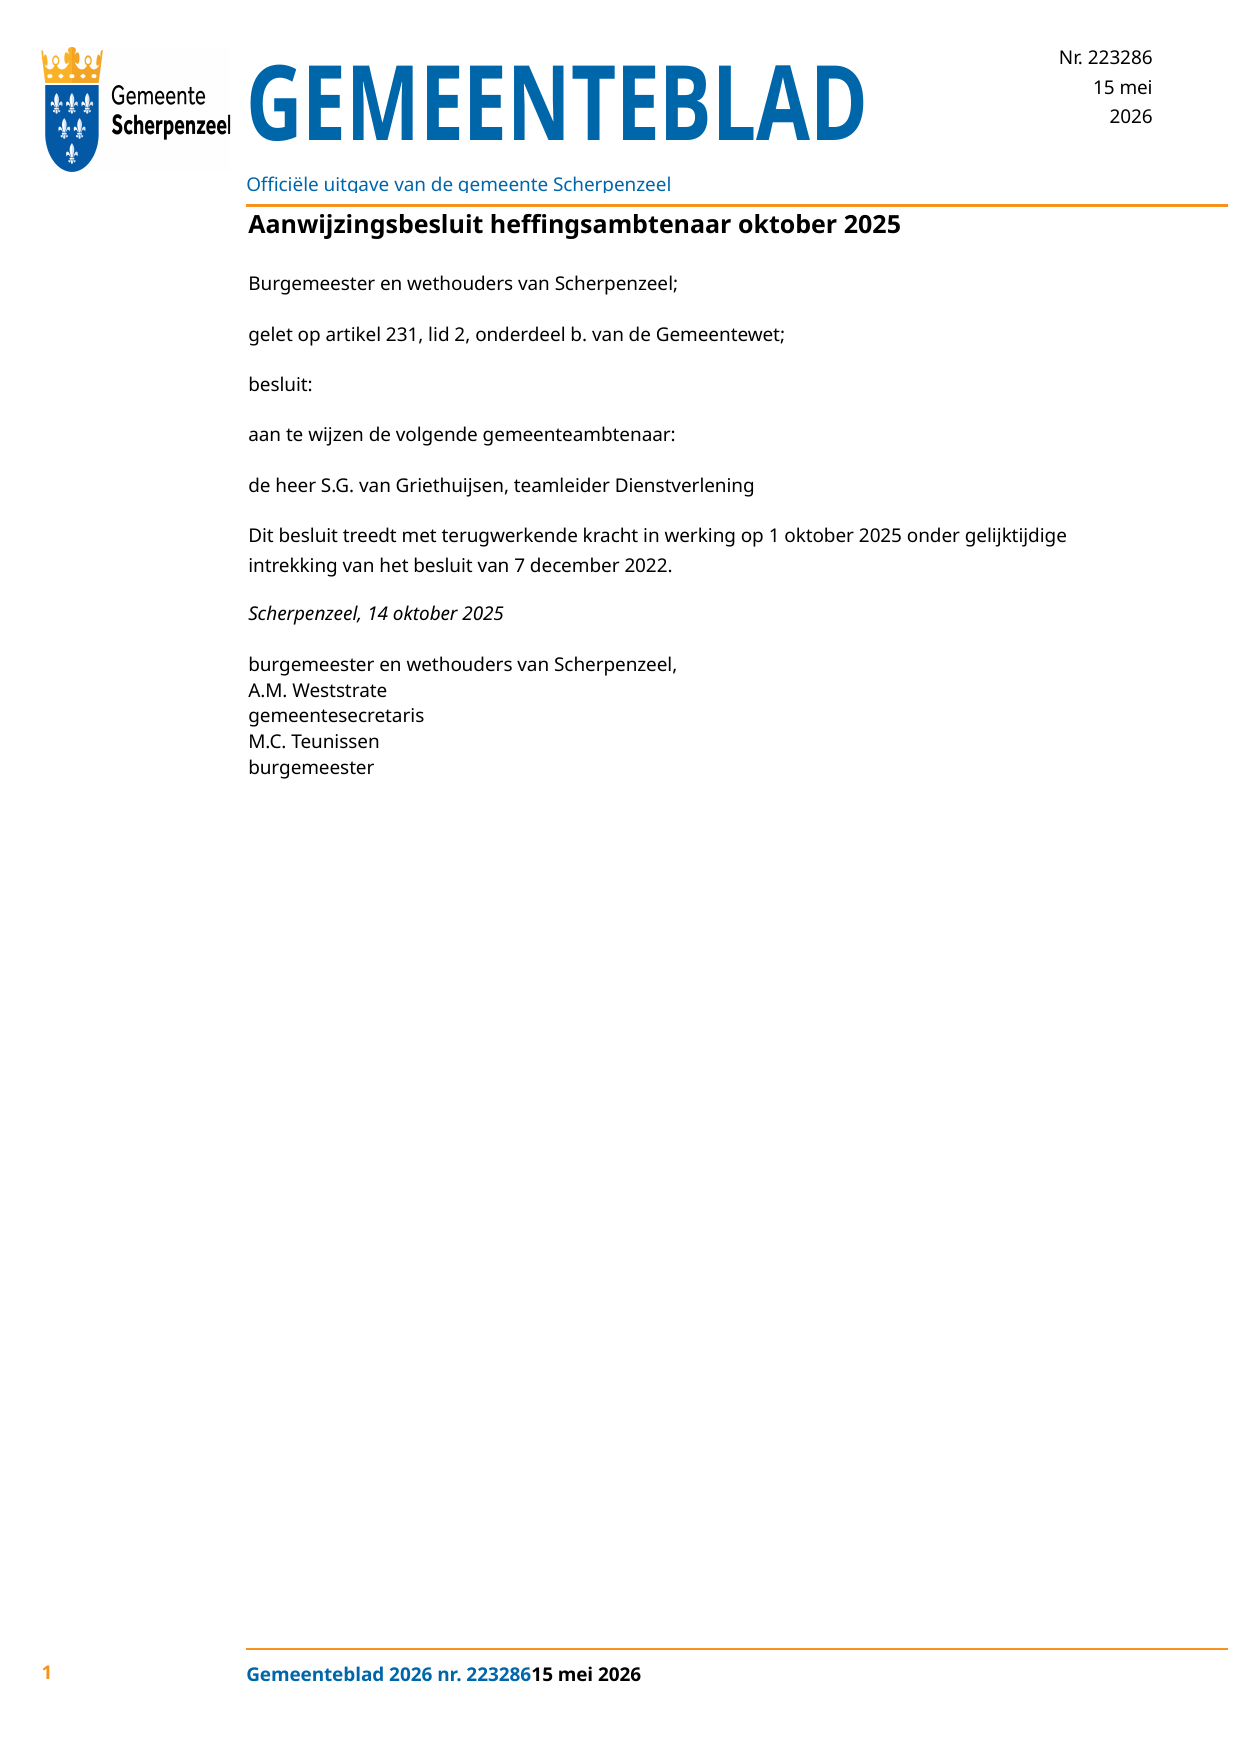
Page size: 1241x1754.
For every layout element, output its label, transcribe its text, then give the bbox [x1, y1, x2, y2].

text de heer S.G. van Griethuijsen, teamleider Dienstverlening [248, 472, 1152, 498]
text Scherpenzeel, 14 oktober 2025 [248, 600, 1152, 626]
text burgemeester en wethouders van Scherpenzeel, [248, 651, 1152, 677]
text aan te wijzen de volgende gemeenteambtenaar: [248, 422, 1152, 447]
text M.C. Teunissen [248, 728, 1152, 754]
text burgemeester [248, 754, 1152, 780]
text Burgemeester en wethouders van Scherpenzeel; [248, 270, 1152, 296]
text Dit besluit treedt met terugwerkende kracht in werking op 1 oktober 2025 onder gelijktijdige intrekking van het besluit van 7 december 2022. [248, 522, 1152, 578]
text gelet op artikel 231, lid 2, onderdeel b. van de Gemeentewet; [248, 321, 1152, 346]
text A.M. Weststrate [248, 677, 1152, 703]
text gemeentesecretaris [248, 703, 1152, 728]
text Aanwijzingsbesluit heffingsambtenaar oktober 2025 [248, 207, 1152, 241]
picture [41, 47, 231, 172]
text besluit: [248, 371, 1152, 397]
